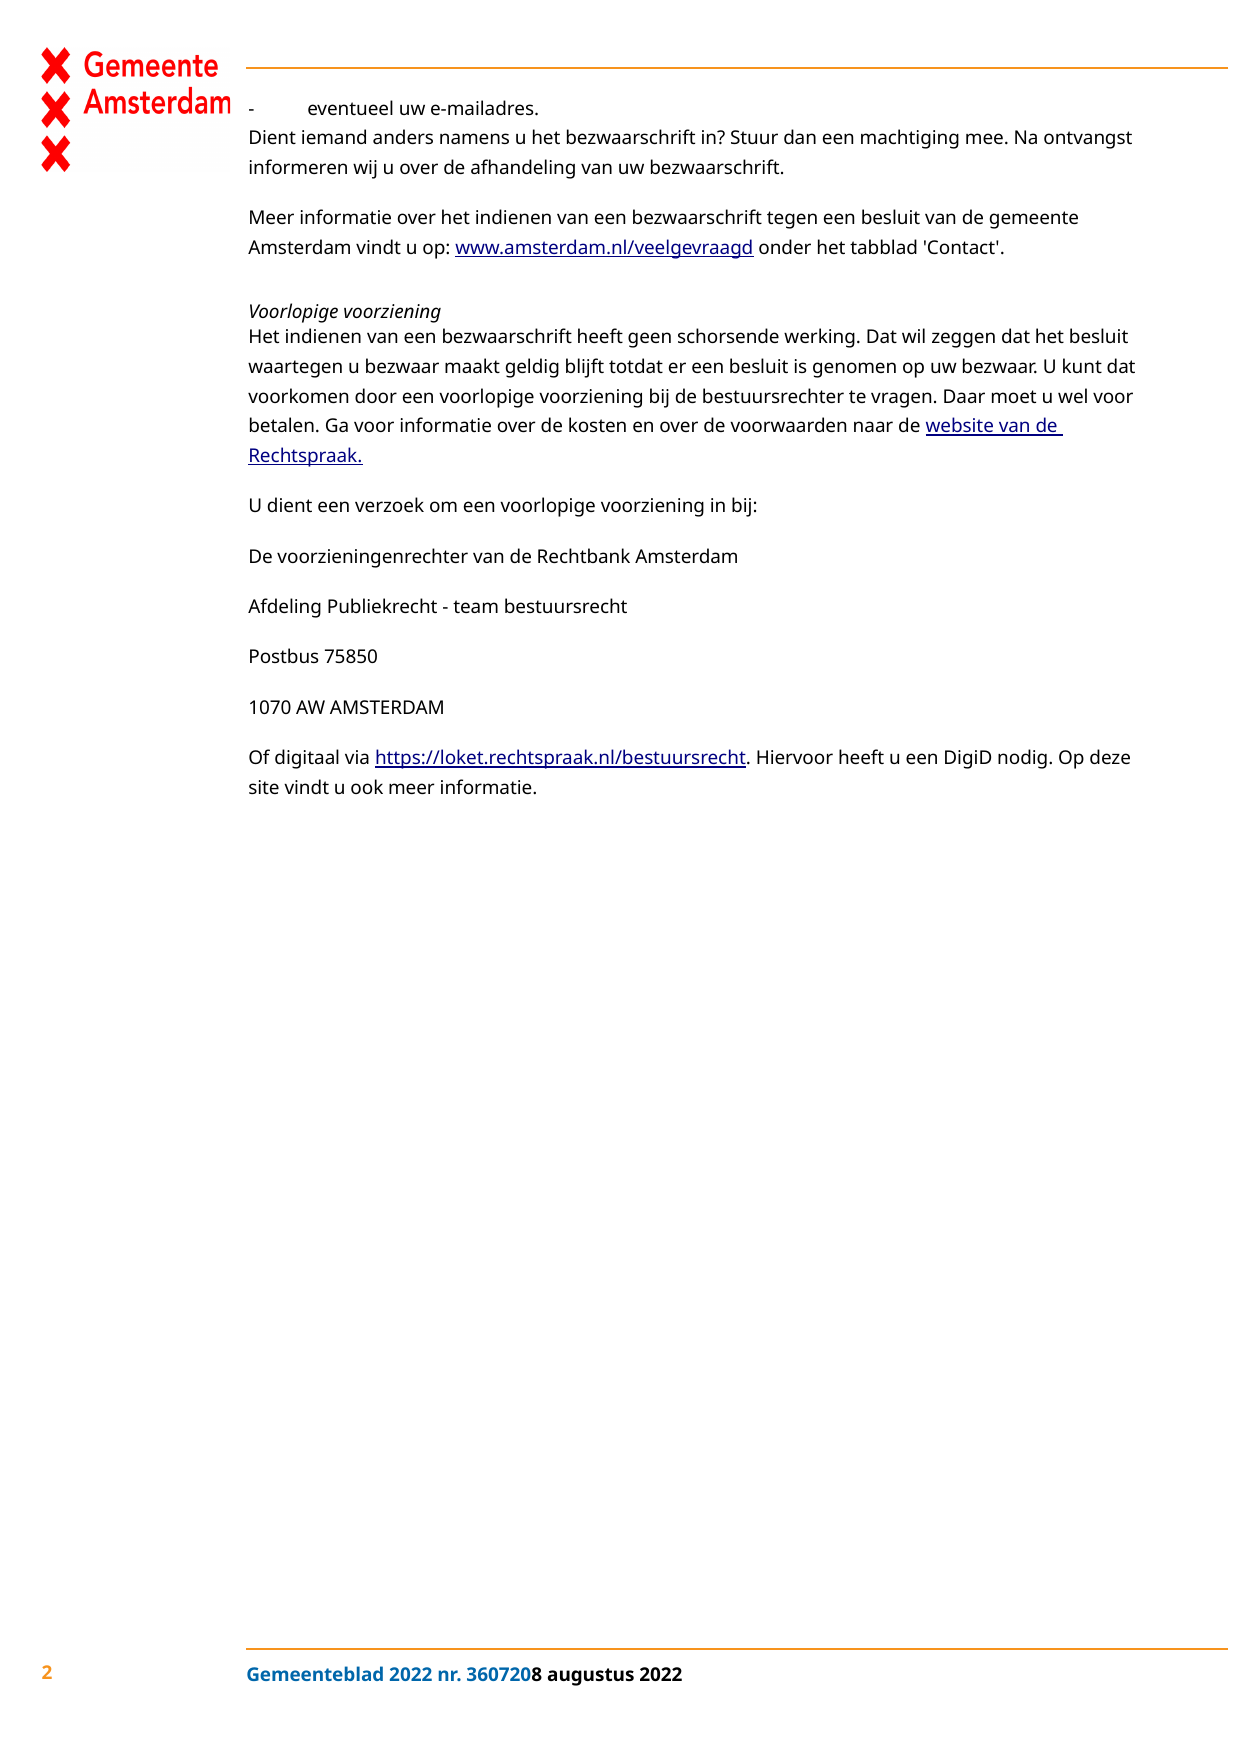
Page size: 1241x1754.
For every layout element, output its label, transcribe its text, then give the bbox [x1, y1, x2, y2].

text 1070 AW AMSTERDAM [248, 694, 1152, 720]
list eventueel uw e-mailadres. [248, 95, 1152, 121]
text Postbus 75850 [248, 644, 1152, 669]
text Afdeling Publiekrecht - team bestuursrecht [248, 593, 1152, 619]
text U dient een verzoek om een voorlopige voorziening in bij: [248, 492, 1152, 518]
text Dient iemand anders namens u het bezwaarschrift in? Stuur dan een machtiging mee. Na ontvangst informeren wij u over de afhandeling van uw bezwaarschrift. [248, 124, 1152, 180]
text Het indienen van een bezwaarschrift heeft geen schorsende werking. Dat wil zeggen dat het besluit waartegen u bezwaar maakt geldig blijft totdat er een besluit is genomen op uw bezwaar. U kunt dat voorkomen door een voorlopige voorziening bij de bestuursrechter te vragen. Daar moet u wel voor betalen. Ga voor informatie over de kosten en over de voorwaarden naar de website van de Rechtspraak. [248, 324, 1152, 468]
text De voorzieningenrechter van de Rechtbank Amsterdam [248, 543, 1152, 568]
text Voorlopige voorziening [248, 298, 1152, 324]
picture [41, 47, 231, 172]
text Of digitaal via https://loket.rechtspraak.nl/bestuursrecht. Hiervoor heeft u een DigiD nodig. Op deze site vindt u ook meer informatie. [248, 744, 1152, 800]
text Meer informatie over het indienen van een bezwaarschrift tegen een besluit van de gemeente Amsterdam vindt u op: www.amsterdam.nl/veelgevraagd onder het tabblad 'Contact'. [248, 204, 1152, 260]
